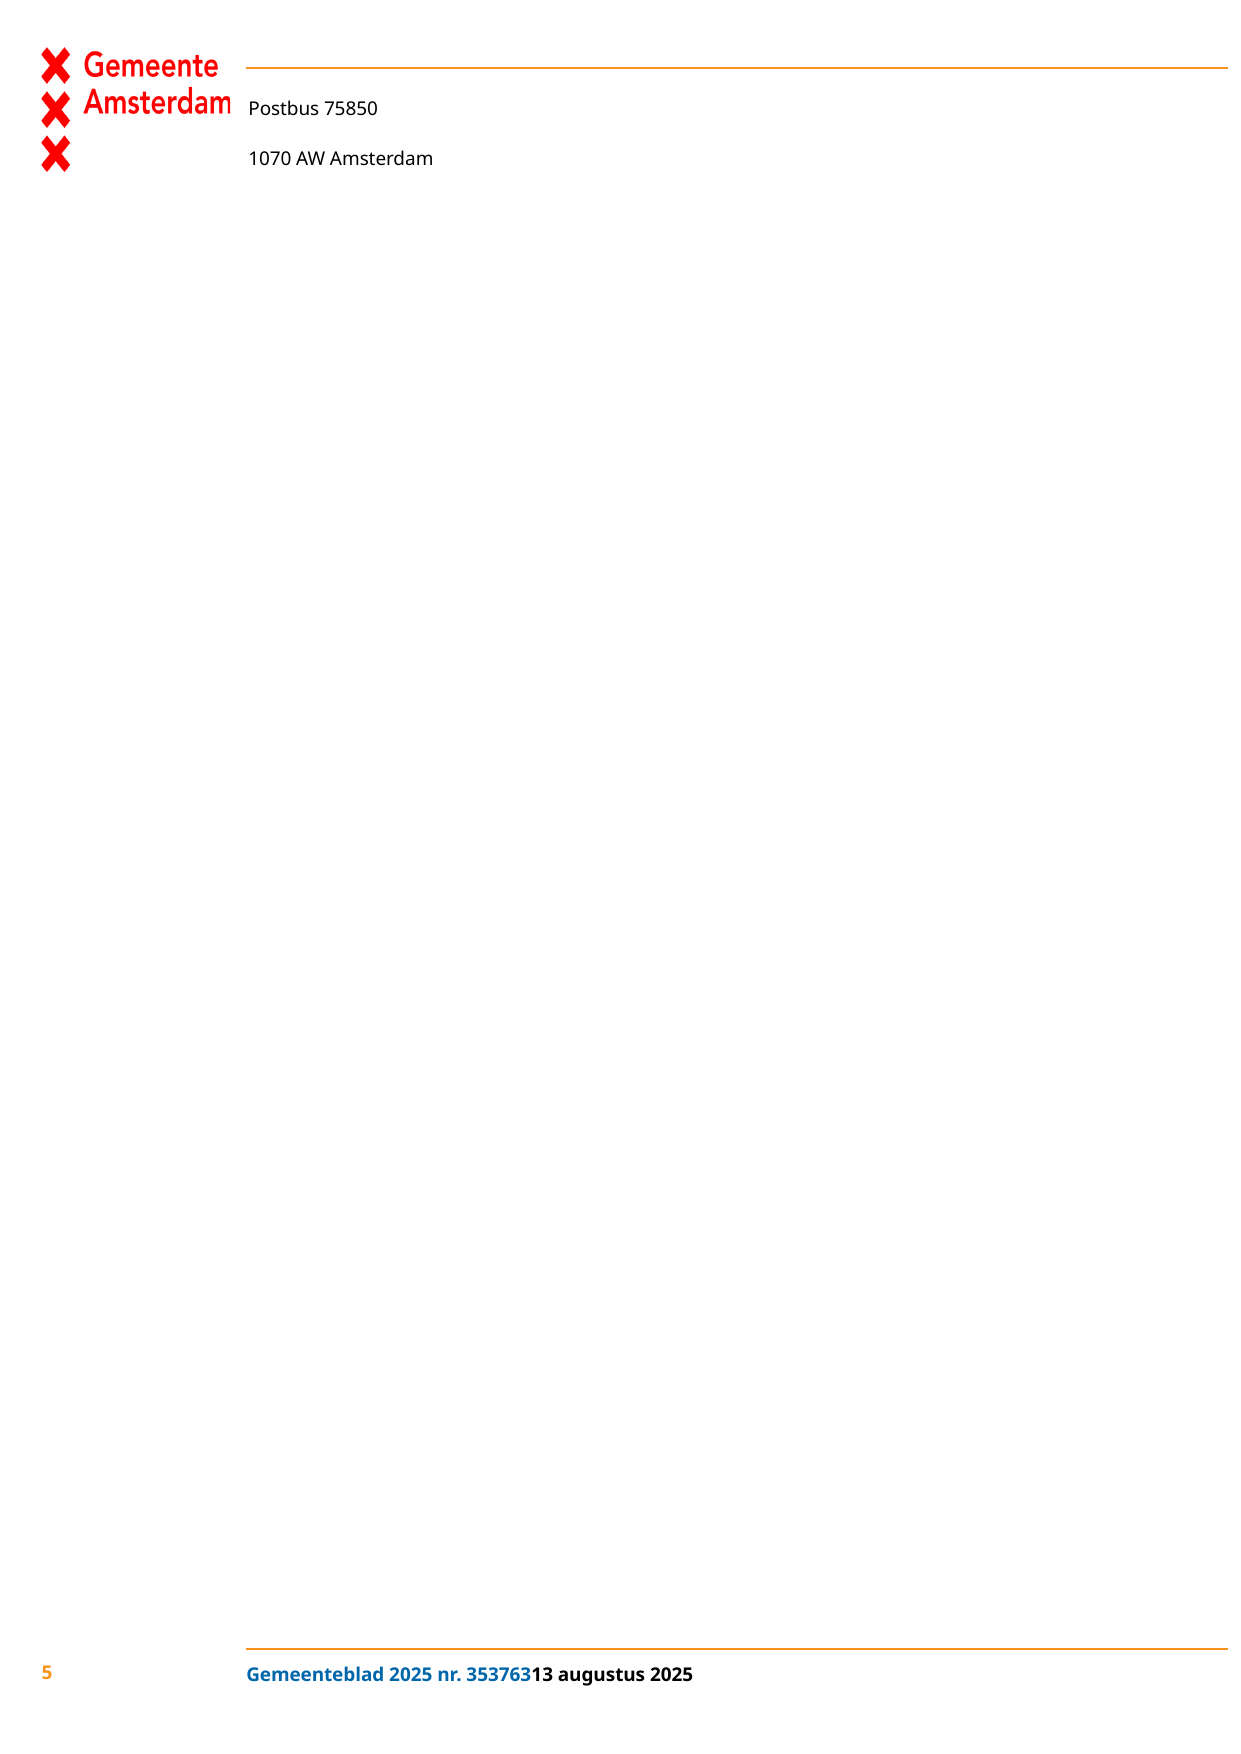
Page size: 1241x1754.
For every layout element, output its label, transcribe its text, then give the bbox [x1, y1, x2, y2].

picture [41, 47, 231, 172]
text Postbus 75850 [248, 95, 1152, 121]
text 1070 AW Amsterdam [248, 145, 1152, 171]
